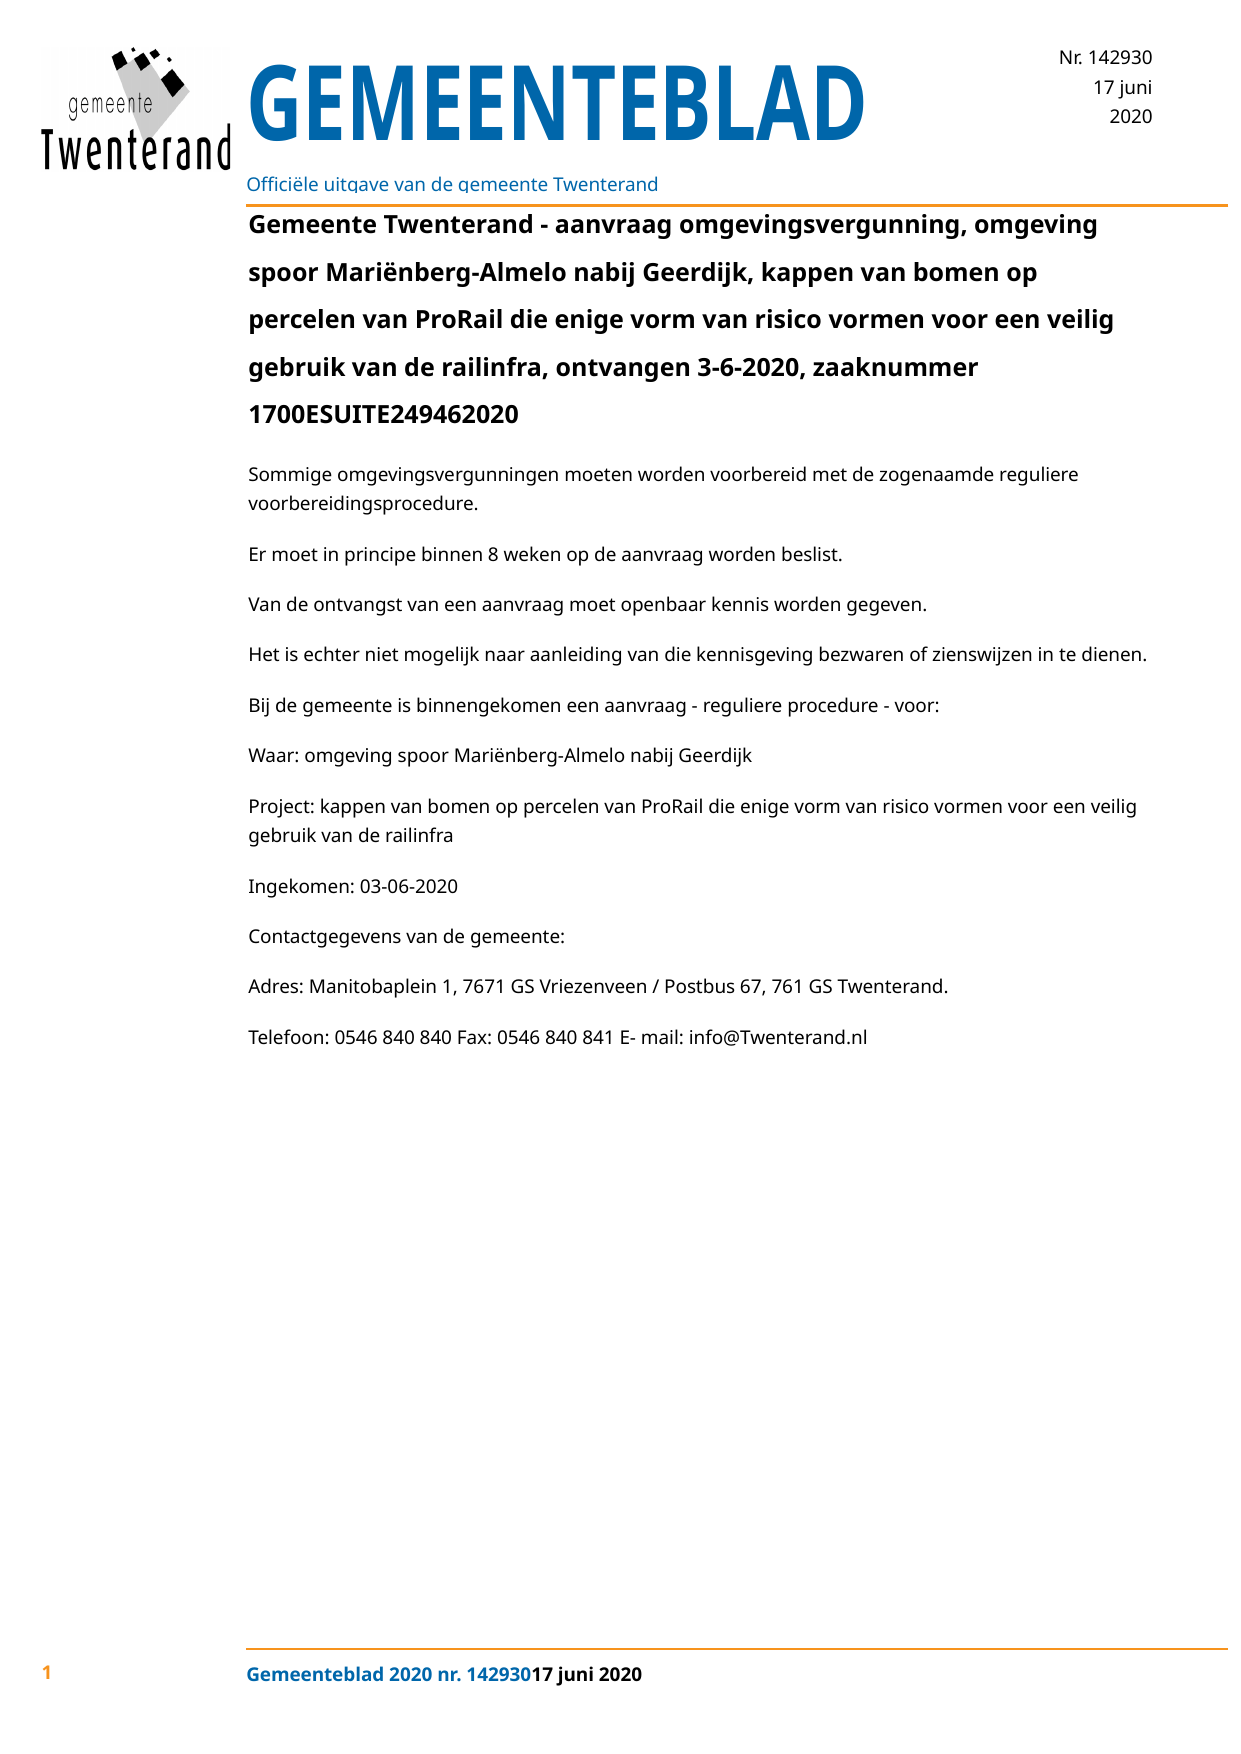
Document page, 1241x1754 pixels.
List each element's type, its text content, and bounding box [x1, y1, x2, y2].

text Het is echter niet mogelijk naar aanleiding van die kennisgeving bezwaren of zienswijzen in te dienen. [248, 642, 1152, 667]
text Bij de gemeente is binnengekomen een aanvraag - reguliere procedure - voor: [248, 692, 1152, 718]
text Er moet in principe binnen 8 weken op de aanvraag worden beslist. [248, 541, 1152, 566]
text Waar: omgeving spoor Mariënberg-Almelo nabij Geerdijk [248, 742, 1152, 768]
text Sommige omgevingsvergunningen moeten worden voorbereid met de zogenaamde reguliere voorbereidingsprocedure. [248, 461, 1152, 516]
text Telefoon: 0546 840 840 Fax: 0546 840 841 E- mail: info@Twenterand.nl [248, 1024, 1152, 1050]
picture [41, 47, 231, 172]
text Gemeente Twenterand - aanvraag omgevingsvergunning, omgeving spoor Mariënberg-Almelo nabij Geerdijk, kappen van bomen op percelen van ProRail die enige vorm van risico vormen voor een veilig gebruik van de railinfra, ontvangen 3-6-2020, zaaknummer 1700ESUITE249462020 [248, 207, 1152, 431]
text Project: kappen van bomen op percelen van ProRail die enige vorm van risico vormen voor een veilig gebruik van de railinfra [248, 793, 1152, 848]
text Adres: Manitobaplein 1, 7671 GS Vriezenveen / Postbus 67, 761 GS Twenterand. [248, 974, 1152, 999]
text Contactgegevens van de gemeente: [248, 923, 1152, 949]
text Ingekomen: 03-06-2020 [248, 873, 1152, 898]
text Van de ontvangst van een aanvraag moet openbaar kennis worden gegeven. [248, 591, 1152, 617]
